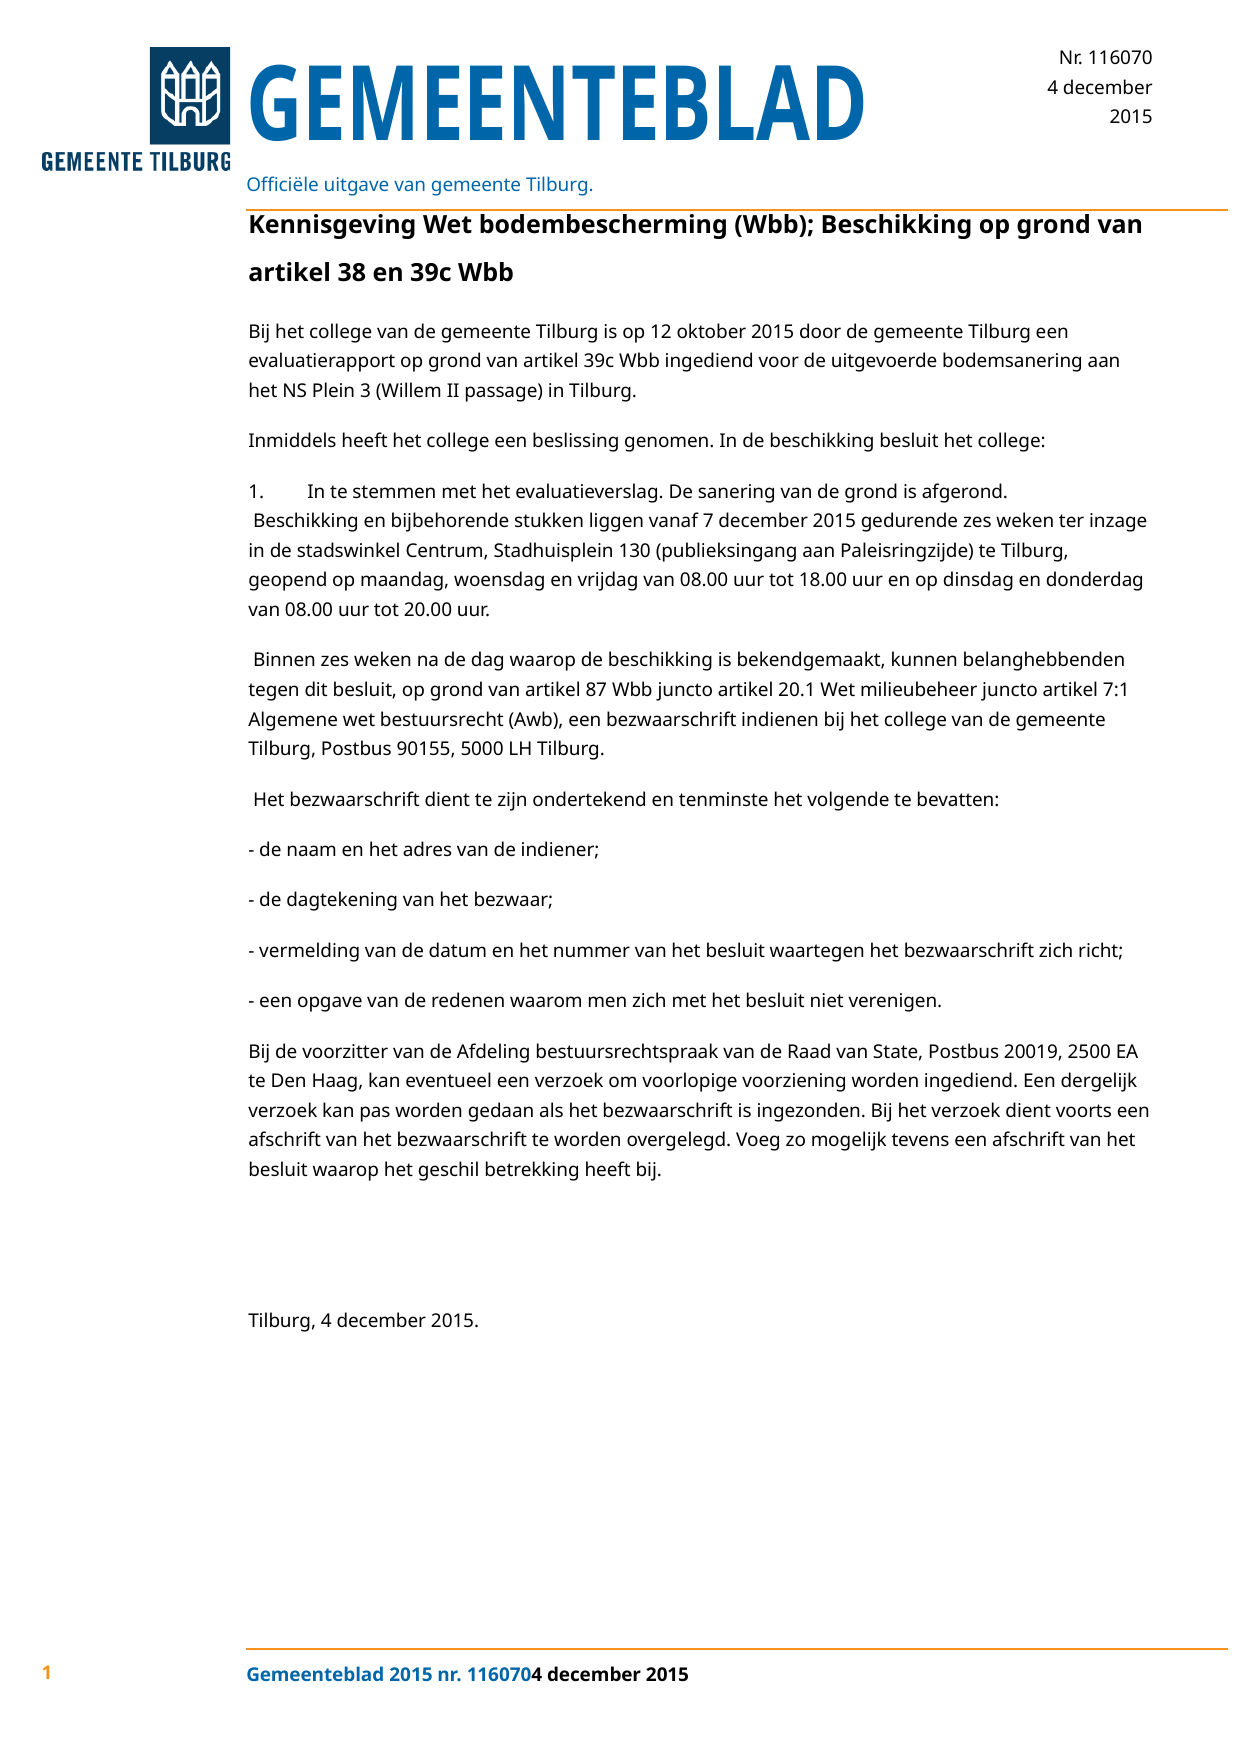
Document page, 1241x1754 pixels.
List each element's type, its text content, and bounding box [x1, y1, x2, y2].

text Bij het college van de gemeente Tilburg is op 12 oktober 2015 door de gemeente Tilburg een evaluatierapport op grond van artikel 39c Wbb ingediend voor de uitgevoerde bodemsanering aan het NS Plein 3 (Willem II passage) in Tilburg. [248, 318, 1152, 403]
text Binnen zes weken na de dag waarop de beschikking is bekendgemaakt, kunnen belanghebbenden tegen dit besluit, op grond van artikel 87 Wbb juncto artikel 20.1 Wet milieubeheer juncto artikel 7:1 Algemene wet bestuursrecht (Awb), een bezwaarschrift indienen bij het college van de gemeente Tilburg, Postbus 90155, 5000 LH Tilburg. [248, 647, 1152, 761]
picture [41, 47, 231, 172]
text Beschikking en bijbehorende stukken liggen vanaf 7 december 2015 gedurende zes weken ter inzage in de stadswinkel Centrum, Stadhuisplein 130 (publieksingang aan Paleisringzijde) te Tilburg, geopend op maandag, woensdag en vrijdag van 08.00 uur tot 18.00 uur en op dinsdag en donderdag van 08.00 uur tot 20.00 uur. [248, 507, 1152, 622]
text - de dagtekening van het bezwaar; [248, 887, 1152, 912]
text - vermelding van de datum en het nummer van het besluit waartegen het bezwaarschrift zich richt; [248, 937, 1152, 963]
text Bij de voorzitter van de Afdeling bestuursrechtspraak van de Raad van State, Postbus 20019, 2500 EA te Den Haag, kan eventueel een verzoek om voorlopige voorziening worden ingediend. Een dergelijk verzoek kan pas worden gedaan als het bezwaarschrift is ingezonden. Bij het verzoek dient voorts een afschrift van het bezwaarschrift te worden overgelegd. Voeg zo mogelijk tevens een afschrift van het besluit waarop het geschil betrekking heeft bij. [248, 1038, 1152, 1182]
text Tilburg, 4 december 2015. [248, 1307, 1152, 1333]
text - een opgave van de redenen waarom men zich met het besluit niet verenigen. [248, 987, 1152, 1013]
text Inmiddels heeft het college een beslissing genomen. In de beschikking besluit het college: [248, 427, 1152, 453]
text Kennisgeving Wet bodembescherming (Wbb); Beschikking op grond van artikel 38 en 39c Wbb [248, 211, 1152, 288]
list In te stemmen met het evaluatieverslag. De sanering van de grond is afgerond. [248, 478, 1152, 504]
text - de naam en het adres van de indiener; [248, 836, 1152, 862]
text Het bezwaarschrift dient te zijn ondertekend en tenminste het volgende te bevatten: [248, 786, 1152, 812]
